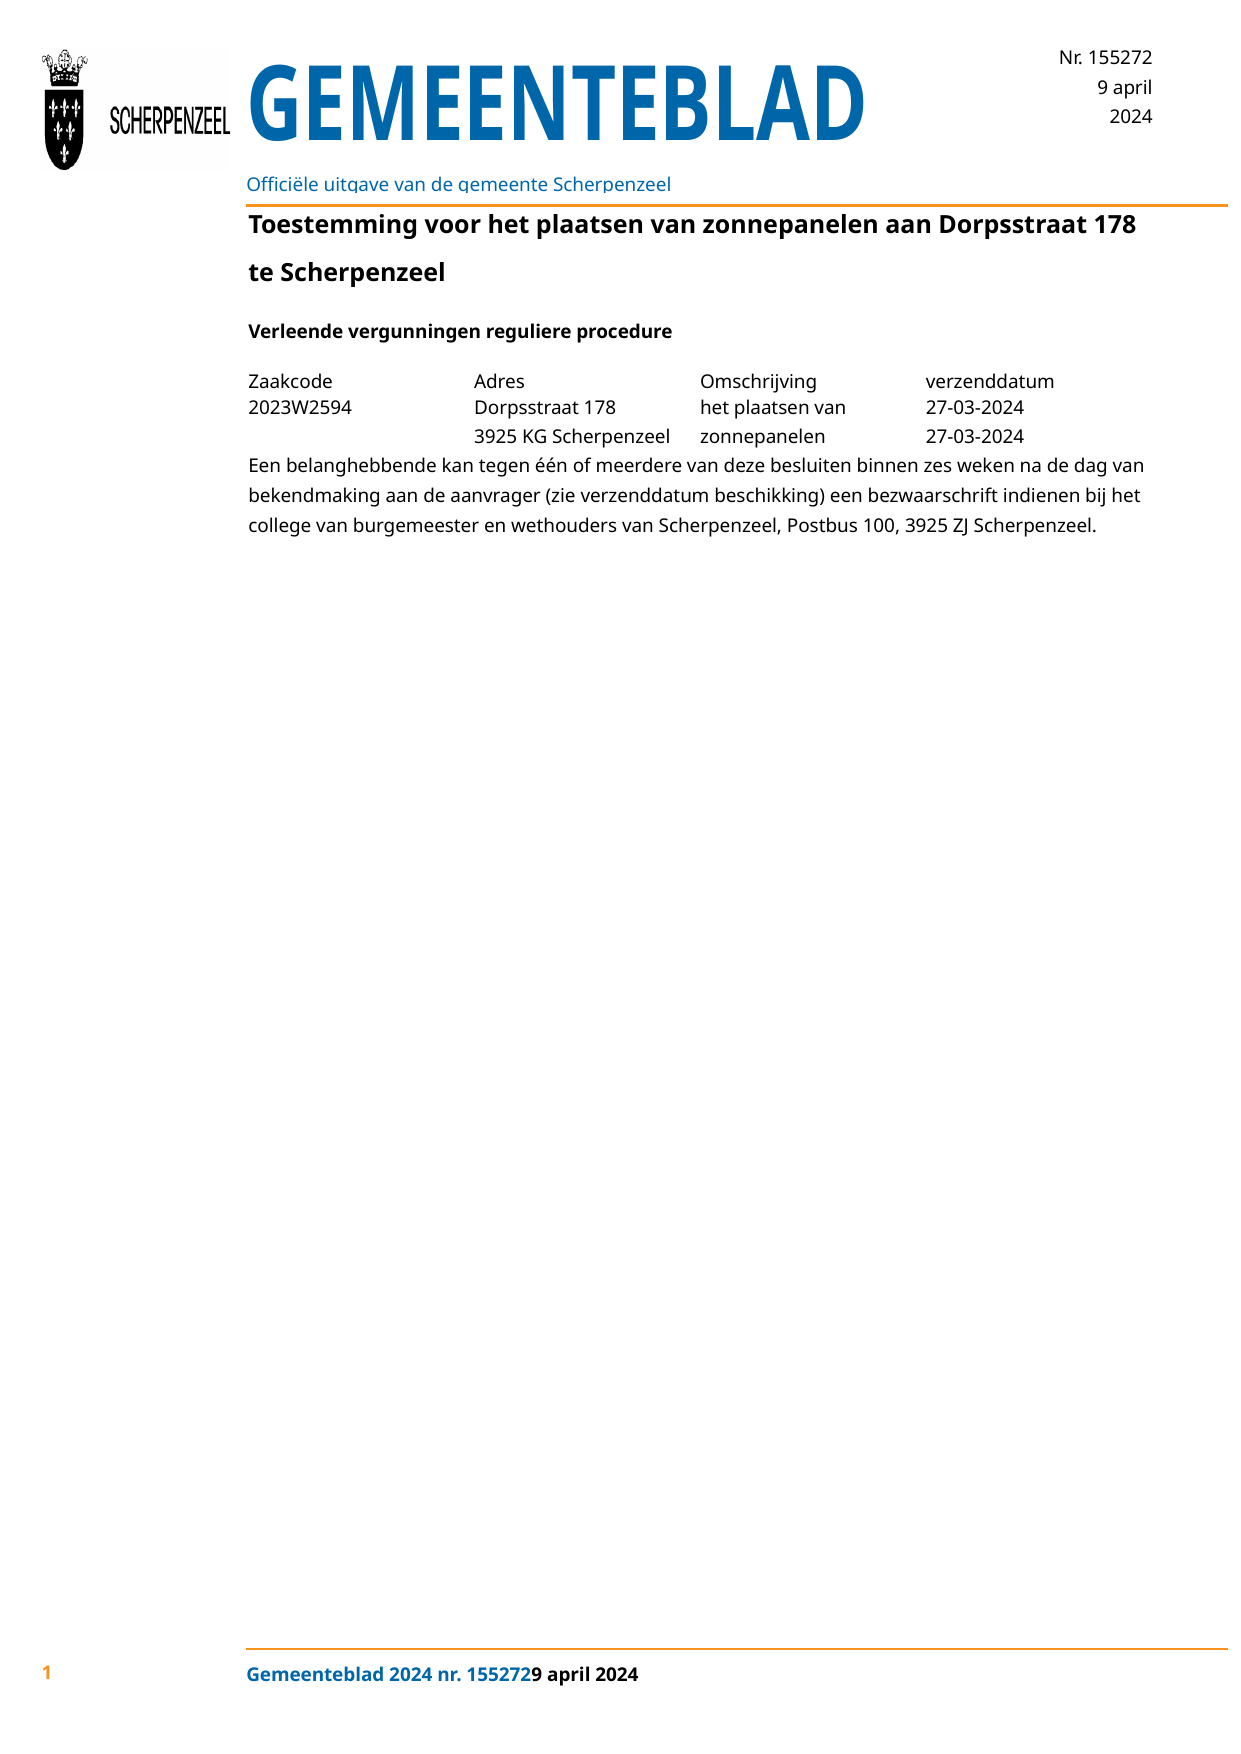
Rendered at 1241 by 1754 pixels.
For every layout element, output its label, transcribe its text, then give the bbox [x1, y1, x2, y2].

table_cell 27-03-2024 27-03-2024 [926, 394, 1152, 449]
text Toestemming voor het plaatsen van zonnepanelen aan Dorpsstraat 178 te Scherpenzeel [248, 207, 1152, 288]
table_header Zaakcode [248, 369, 474, 394]
table_header Omschrijving [700, 369, 926, 394]
text Verleende vergunningen reguliere procedure [248, 318, 1152, 344]
picture [41, 47, 231, 172]
table_header verzenddatum [926, 369, 1152, 394]
table_header Adres [474, 369, 700, 394]
text Een belanghebbende kan tegen één of meerdere van deze besluiten binnen zes weken na de dag van bekendmaking aan de aanvrager (zie verzenddatum beschikking) een bezwaarschrift indienen bij het college van burgemeester en wethouders van Scherpenzeel, Postbus 100, 3925 ZJ Scherpenzeel. [248, 453, 1152, 538]
table_cell Dorpsstraat 178 3925 KG Scherpenzeel [474, 394, 700, 449]
table_cell 2023W2594 [248, 394, 474, 449]
table_cell het plaatsen van zonnepanelen [700, 394, 926, 449]
